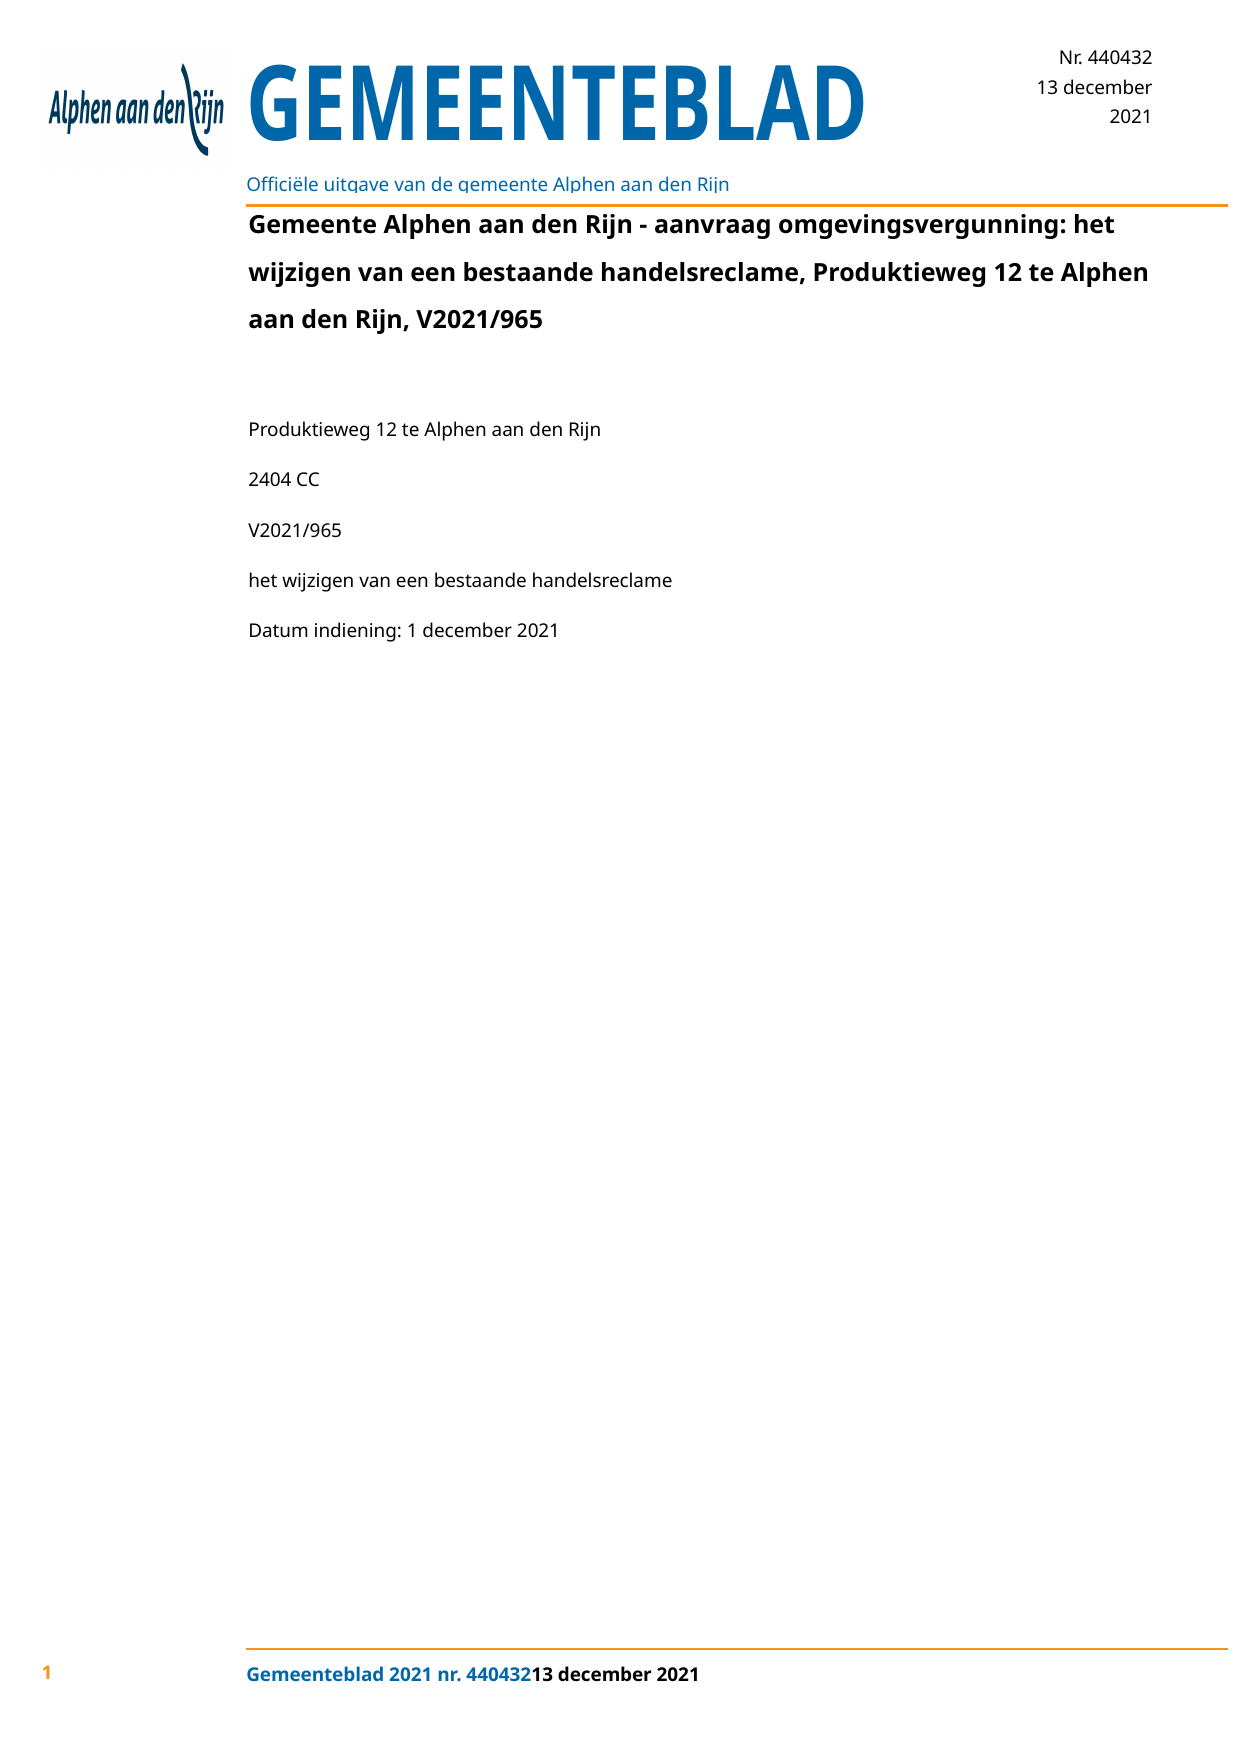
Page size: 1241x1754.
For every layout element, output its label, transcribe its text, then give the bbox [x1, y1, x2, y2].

text Datum indiening: 1 december 2021 [248, 618, 1152, 643]
text Produktieweg 12 te Alphen aan den Rijn [248, 416, 1152, 442]
text 2404 CC [248, 466, 1152, 492]
picture [41, 47, 231, 172]
text het wijzigen van een bestaande handelsreclame [248, 567, 1152, 593]
text Gemeente Alphen aan den Rijn - aanvraag omgevingsvergunning: het wijzigen van een bestaande handelsreclame, Produktieweg 12 te Alphen aan den Rijn, V2021/965 [248, 207, 1152, 336]
text V2021/965 [248, 517, 1152, 542]
